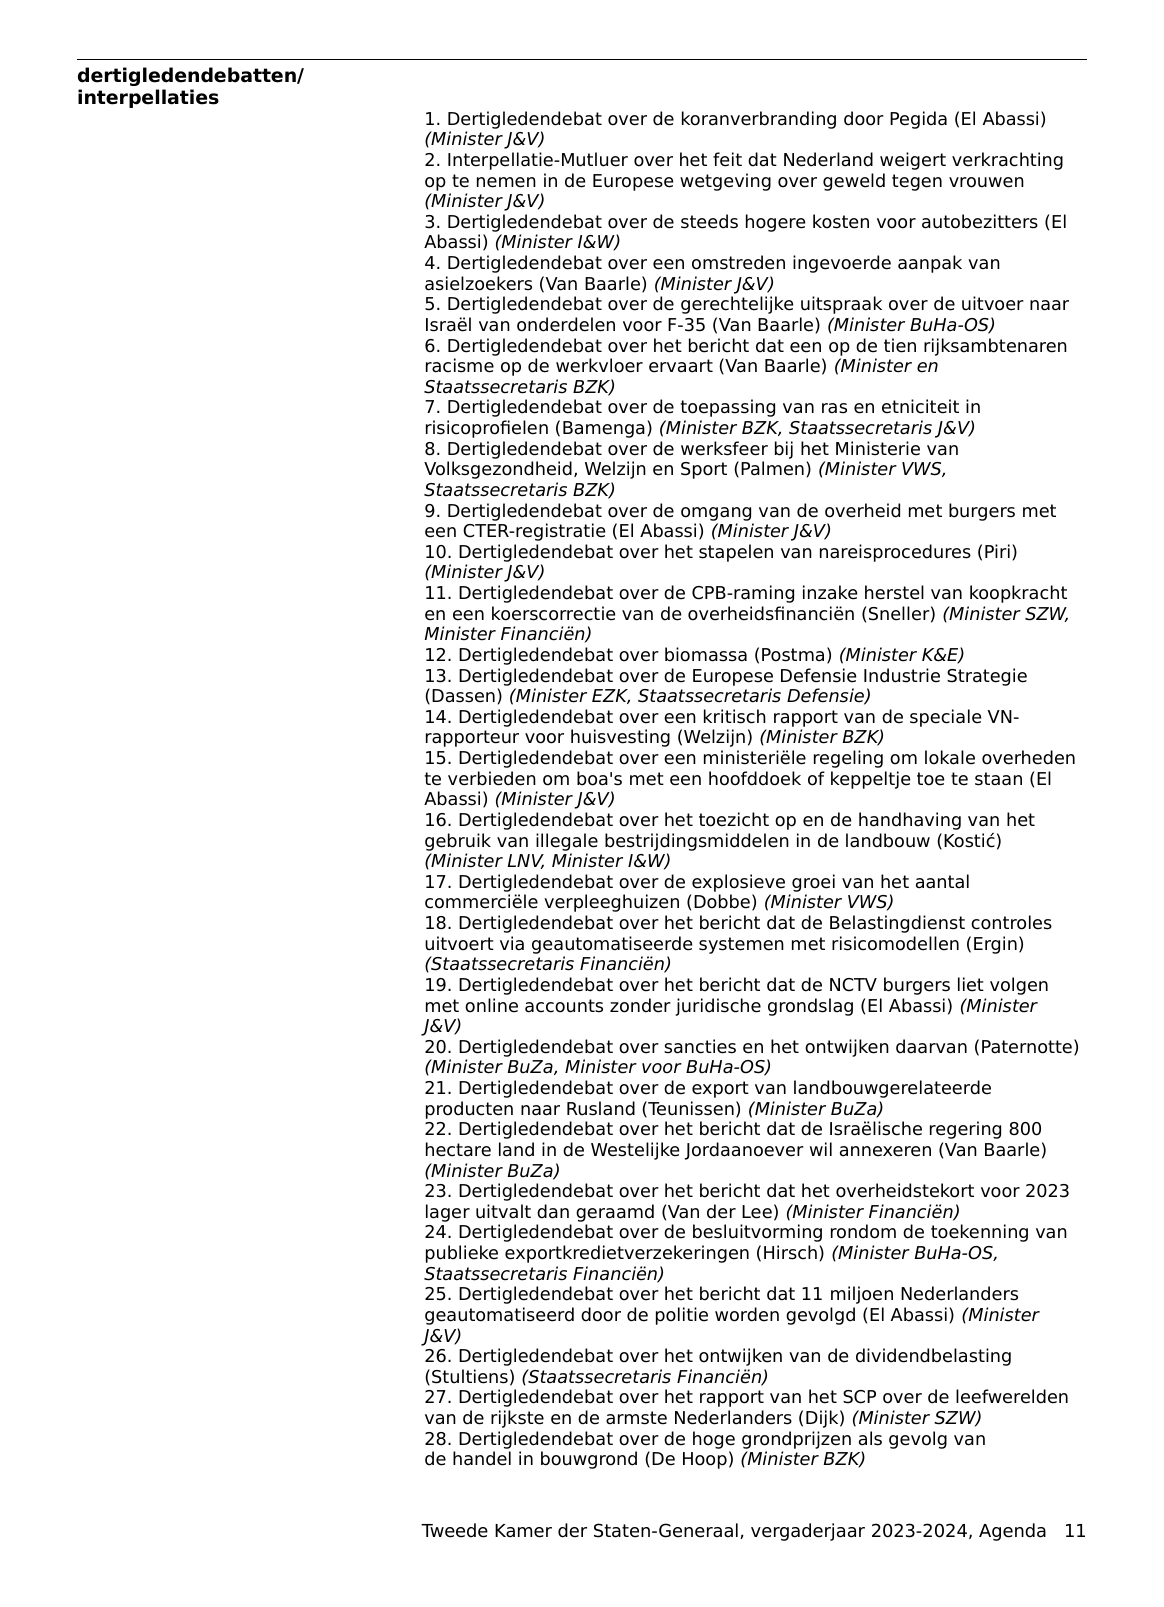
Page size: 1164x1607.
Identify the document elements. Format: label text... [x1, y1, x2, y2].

table_cell [77, 748, 401, 810]
table_cell 22. Dertigledendebat over het bericht dat de Israëlische regering 800 hectare land in de Westelijke Jordaanoever wil annexeren (Van Baarle) (Minister BuZa) [418, 1119, 1087, 1181]
table_cell [401, 253, 418, 294]
table_cell 20. Dertigledendebat over sancties en het ontwijken daarvan (Paternotte) (Minister BuZa, Minister voor BuHa-OS) [418, 1037, 1087, 1078]
table_cell [77, 109, 401, 150]
table_cell 23. Dertigledendebat over het bericht dat het overheidstekort voor 2023 lager uitvalt dan geraamd (Van der Lee) (Minister Financiën) [418, 1181, 1087, 1222]
table_cell [401, 109, 418, 150]
table_cell [77, 294, 401, 336]
table_cell [77, 1284, 401, 1346]
table_cell [77, 501, 401, 542]
table_cell 18. Dertigledendebat over het bericht dat de Belastingdienst controles uitvoert via geautomatiseerde systemen met risicomodellen (Ergin) (Staatssecretaris Financiën) [418, 913, 1087, 975]
table_cell 28. Dertigledendebat over de hoge grondprijzen als gevolg van [418, 1429, 1087, 1449]
table_cell [401, 810, 418, 872]
table_cell [401, 748, 418, 810]
table_cell [77, 975, 401, 1037]
table_cell [401, 212, 418, 253]
table_cell 8. Dertigledendebat over de werksfeer bij het Ministerie van Volksgezondheid, Welzijn en Sport (Palmen) (Minister VWS, Staatssecretaris BZK) [418, 439, 1087, 501]
table_cell 12. Dertigledendebat over biomassa (Postma) (Minister K&E) [418, 645, 1087, 666]
table_cell [401, 398, 418, 439]
table_cell 2. Interpellatie-Mutluer over het feit dat Nederland weigert verkrachting op te nemen in de Europese wetgeving over geweld tegen vrouwen (Minister J&V) [418, 150, 1087, 212]
table_cell [401, 1346, 418, 1387]
table_cell [77, 542, 401, 583]
table_cell 21. Dertigledendebat over de export van landbouwgerelateerde producten naar Rusland (Teunissen) (Minister BuZa) [418, 1078, 1087, 1119]
table_cell [401, 439, 418, 501]
table_cell 1. Dertigledendebat over de koranverbranding door Pegida (El Abassi) (Minister J&V) [418, 109, 1087, 150]
table_cell [77, 583, 401, 645]
table_cell [401, 336, 418, 397]
table_cell 10. Dertigledendebat over het stapelen van nareisprocedures (Piri) (Minister J&V) [418, 542, 1087, 583]
table_cell [77, 1388, 401, 1429]
table_cell 17. Dertigledendebat over de explosieve groei van het aantal commerciële verpleeghuizen (Dobbe) (Minister VWS) [418, 872, 1087, 913]
table_cell [77, 872, 401, 913]
table_cell 25. Dertigledendebat over het bericht dat 11 miljoen Nederlanders geautomatiseerd door de politie worden gevolgd (El Abassi) (Minister J&V) [418, 1284, 1087, 1346]
table_cell 24. Dertigledendebat over de besluitvorming rondom de toekenning van publieke exportkredietverzekeringen (Hirsch) (Minister BuHa-OS, Staatssecretaris Financiën) [418, 1223, 1087, 1284]
table_cell 13. Dertigledendebat over de Europese Defensie Industrie Strategie (Dassen) (Minister EZK, Staatssecretaris Defensie) [418, 666, 1087, 707]
table_cell [77, 707, 401, 748]
table_cell [401, 1284, 418, 1346]
table_cell [77, 253, 401, 294]
table_cell 19. Dertigledendebat over het bericht dat de NCTV burgers liet volgen met online accounts zonder juridische grondslag (El Abassi) (Minister J&V) [418, 975, 1087, 1037]
table_cell [401, 666, 418, 707]
table_cell [401, 1449, 418, 1470]
table_cell [401, 1181, 418, 1222]
table_cell [401, 1223, 418, 1284]
table_cell [77, 645, 401, 666]
table_cell [401, 1037, 418, 1078]
table_cell [77, 810, 401, 872]
table_cell [77, 439, 401, 501]
table_cell [401, 150, 418, 212]
table_cell 14. Dertigledendebat over een kritisch rapport van de speciale VN-rapporteur voor huisvesting (Welzijn) (Minister BZK) [418, 707, 1087, 748]
table_cell [401, 583, 418, 645]
table_cell 16. Dertigledendebat over het toezicht op en de handhaving van het gebruik van illegale bestrijdingsmiddelen in de landbouw (Kostić) (Minister LNV, Minister I&W) [418, 810, 1087, 872]
table_cell [77, 398, 401, 439]
table_cell 9. Dertigledendebat over de omgang van de overheid met burgers met een CTER-registratie (El Abassi) (Minister J&V) [418, 501, 1087, 542]
table_cell [77, 1223, 401, 1284]
table_cell [77, 1037, 401, 1078]
table_cell [401, 1388, 418, 1429]
table_cell [77, 666, 401, 707]
table_header [418, 60, 1087, 109]
table_cell 6. Dertigledendebat over het bericht dat een op de tien rijksambtenaren racisme op de werkvloer ervaart (Van Baarle) (Minister en Staatssecretaris BZK) [418, 336, 1087, 397]
table_cell [77, 913, 401, 975]
table_cell [77, 1078, 401, 1119]
table_cell 4. Dertigledendebat over een omstreden ingevoerde aanpak van asielzoekers (Van Baarle) (Minister J&V) [418, 253, 1087, 294]
table_cell 5. Dertigledendebat over de gerechtelijke uitspraak over de uitvoer naar Israël van onderdelen voor F-35 (Van Baarle) (Minister BuHa-OS) [418, 294, 1087, 336]
table_cell 26. Dertigledendebat over het ontwijken van de dividendbelasting (Stultiens) (Staatssecretaris Financiën) [418, 1346, 1087, 1387]
table_cell [77, 1119, 401, 1181]
table_cell 27. Dertigledendebat over het rapport van het SCP over de leefwerelden van de rijkste en de armste Nederlanders (Dijk) (Minister SZW) [418, 1388, 1087, 1429]
table_cell [401, 645, 418, 666]
table_cell de handel in bouwgrond (De Hoop) (Minister BZK) [418, 1449, 1087, 1470]
table_cell 7. Dertigledendebat over de toepassing van ras en etniciteit in risicoprofielen (Bamenga) (Minister BZK, Staatssecretaris J&V) [418, 398, 1087, 439]
table_cell [77, 1181, 401, 1222]
table_cell [401, 913, 418, 975]
table_cell [77, 1346, 401, 1387]
table_cell [401, 1119, 418, 1181]
table_header dertigledendebatten/ interpellaties [77, 60, 401, 109]
table_cell [401, 501, 418, 542]
table_cell 3. Dertigledendebat over de steeds hogere kosten voor autobezitters (El Abassi) (Minister I&W) [418, 212, 1087, 253]
table_cell [401, 294, 418, 336]
table_cell [77, 1449, 401, 1470]
table_header [401, 60, 418, 109]
table_cell [401, 707, 418, 748]
table_cell [401, 542, 418, 583]
table_cell [401, 872, 418, 913]
table_cell [401, 1429, 418, 1449]
table_cell [77, 150, 401, 212]
table_cell [401, 1078, 418, 1119]
table_cell [77, 212, 401, 253]
table_cell [77, 336, 401, 397]
table_cell [401, 975, 418, 1037]
table_cell 11. Dertigledendebat over de CPB-raming inzake herstel van koopkracht en een koerscorrectie van de overheidsfinanciën (Sneller) (Minister SZW, Minister Financiën) [418, 583, 1087, 645]
table_cell [77, 1429, 401, 1449]
table_cell 15. Dertigledendebat over een ministeriële regeling om lokale overheden te verbieden om boa's met een hoofddoek of keppeltje toe te staan (El Abassi) (Minister J&V) [418, 748, 1087, 810]
